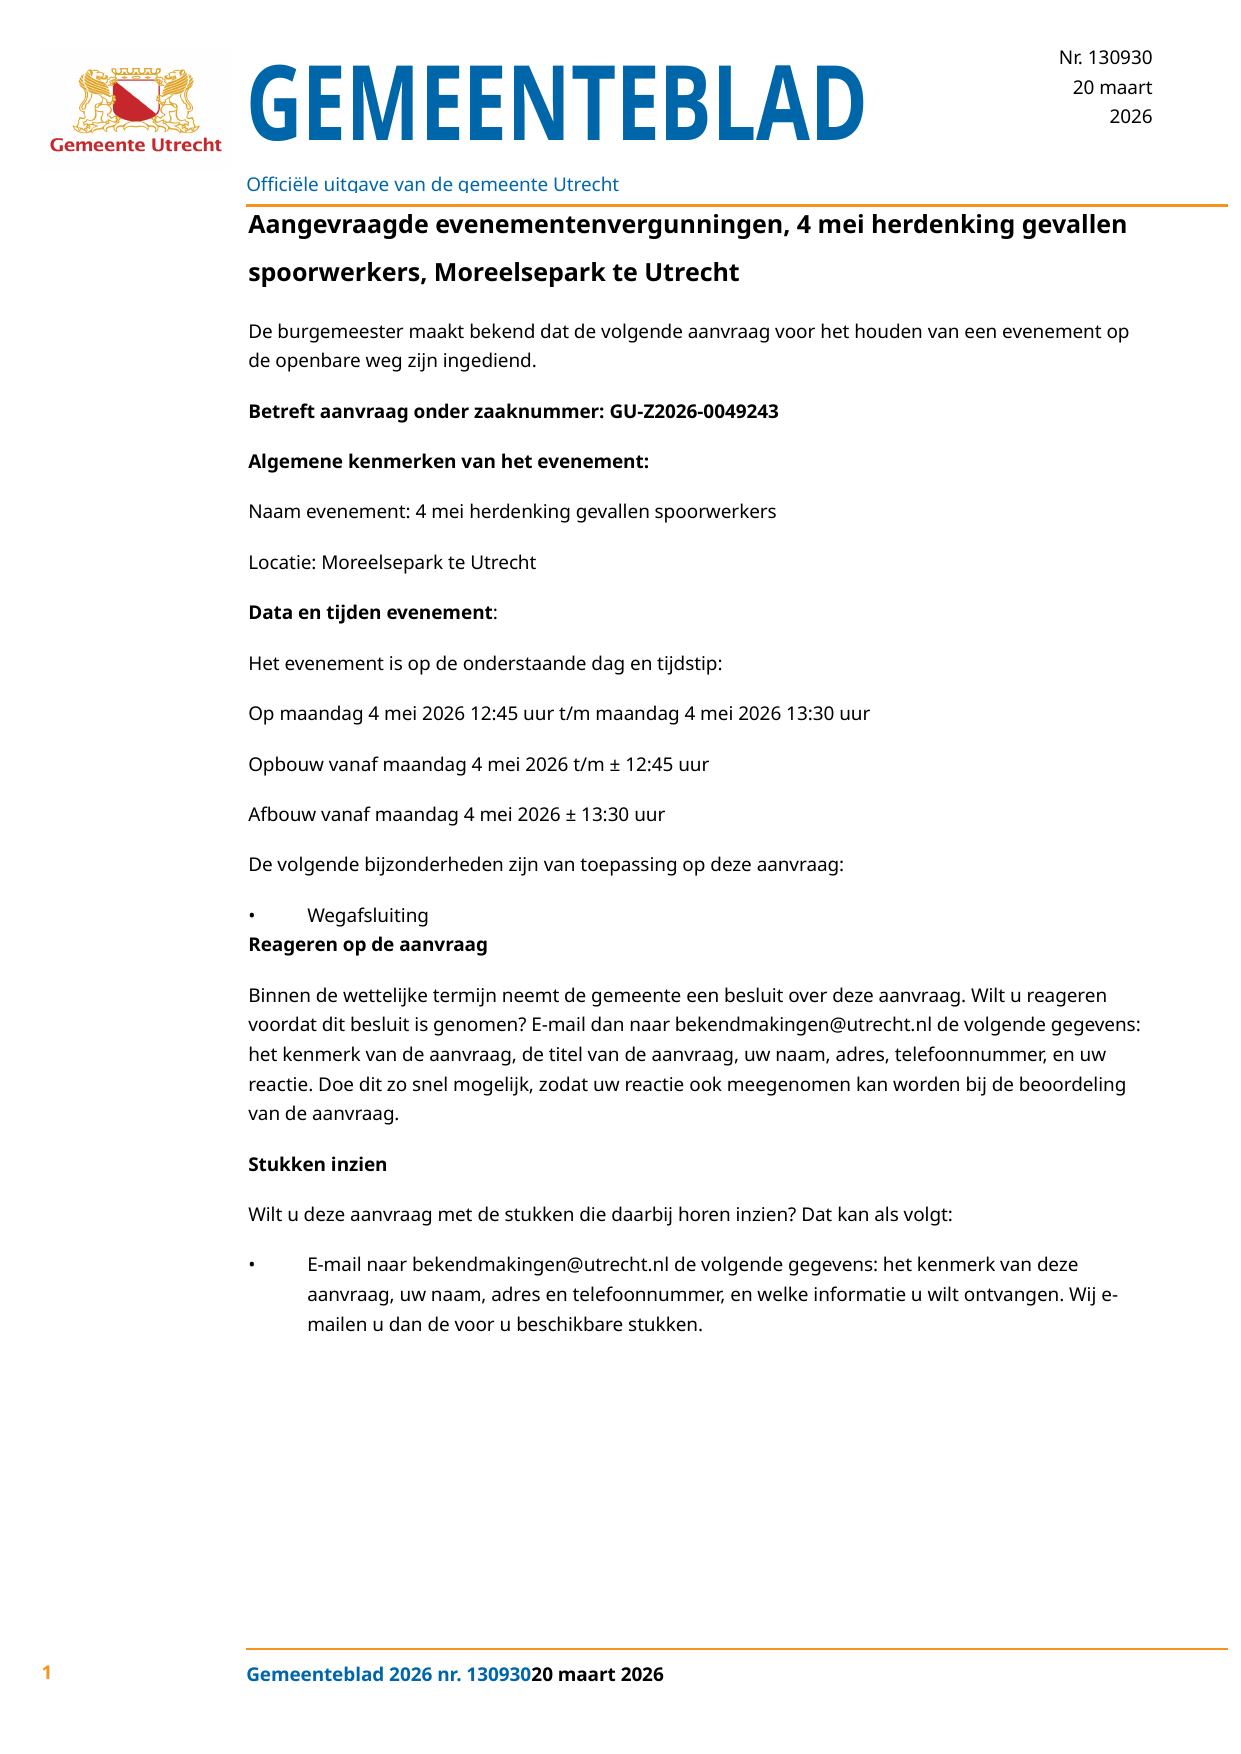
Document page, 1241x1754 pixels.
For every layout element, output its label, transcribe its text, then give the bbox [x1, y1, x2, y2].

text De volgende bijzonderheden zijn van toepassing op deze aanvraag: [248, 852, 1152, 877]
list Wegafsluiting [248, 902, 1152, 928]
text Algemene kenmerken van het evenement: [248, 448, 1152, 474]
text Data en tijden evenement: [248, 599, 1152, 625]
text Binnen de wettelijke termijn neemt de gemeente een besluit over deze aanvraag. Wilt u reageren voordat dit besluit is genomen? E-mail dan naar bekendmakingen@utrecht.nl de volgende gegevens: het kenmerk van de aanvraag, de titel van de aanvraag, uw naam, adres, telefoonnummer, en uw reactie. Doe dit zo snel mogelijk, zodat uw reactie ook meegenomen kan worden bij de beoordeling van de aanvraag. [248, 982, 1152, 1126]
text Opbouw vanaf maandag 4 mei 2026 t/m ± 12:45 uur [248, 751, 1152, 777]
text Betreft aanvraag onder zaaknummer: GU-Z2026-0049243 [248, 398, 1152, 424]
text De burgemeester maakt bekend dat de volgende aanvraag voor het houden van een evenement op de openbare weg zijn ingediend. [248, 318, 1152, 373]
text Het evenement is op de onderstaande dag en tijdstip: [248, 650, 1152, 676]
picture [41, 47, 231, 172]
text Naam evenement: 4 mei herdenking gevallen spoorwerkers [248, 499, 1152, 524]
text Stukken inzien [248, 1151, 1152, 1177]
text Afbouw vanaf maandag 4 mei 2026 ± 13:30 uur [248, 801, 1152, 827]
list E-mail naar bekendmakingen@utrecht.nl de volgende gegevens: het kenmerk van deze aanvraag, uw naam, adres en telefoonnummer, en welke informatie u wilt ontvangen. Wij e-mailen u dan de voor u beschikbare stukken. [248, 1252, 1152, 1337]
text Aangevraagde evenementenvergunningen, 4 mei herdenking gevallen spoorwerkers, Moreelsepark te Utrecht [248, 207, 1152, 288]
text Op maandag 4 mei 2026 12:45 uur t/m maandag 4 mei 2026 13:30 uur [248, 700, 1152, 726]
text Locatie: Moreelsepark te Utrecht [248, 549, 1152, 575]
text Wilt u deze aanvraag met de stukken die daarbij horen inzien? Dat kan als volgt: [248, 1201, 1152, 1227]
text Reageren op de aanvraag [248, 932, 1152, 957]
